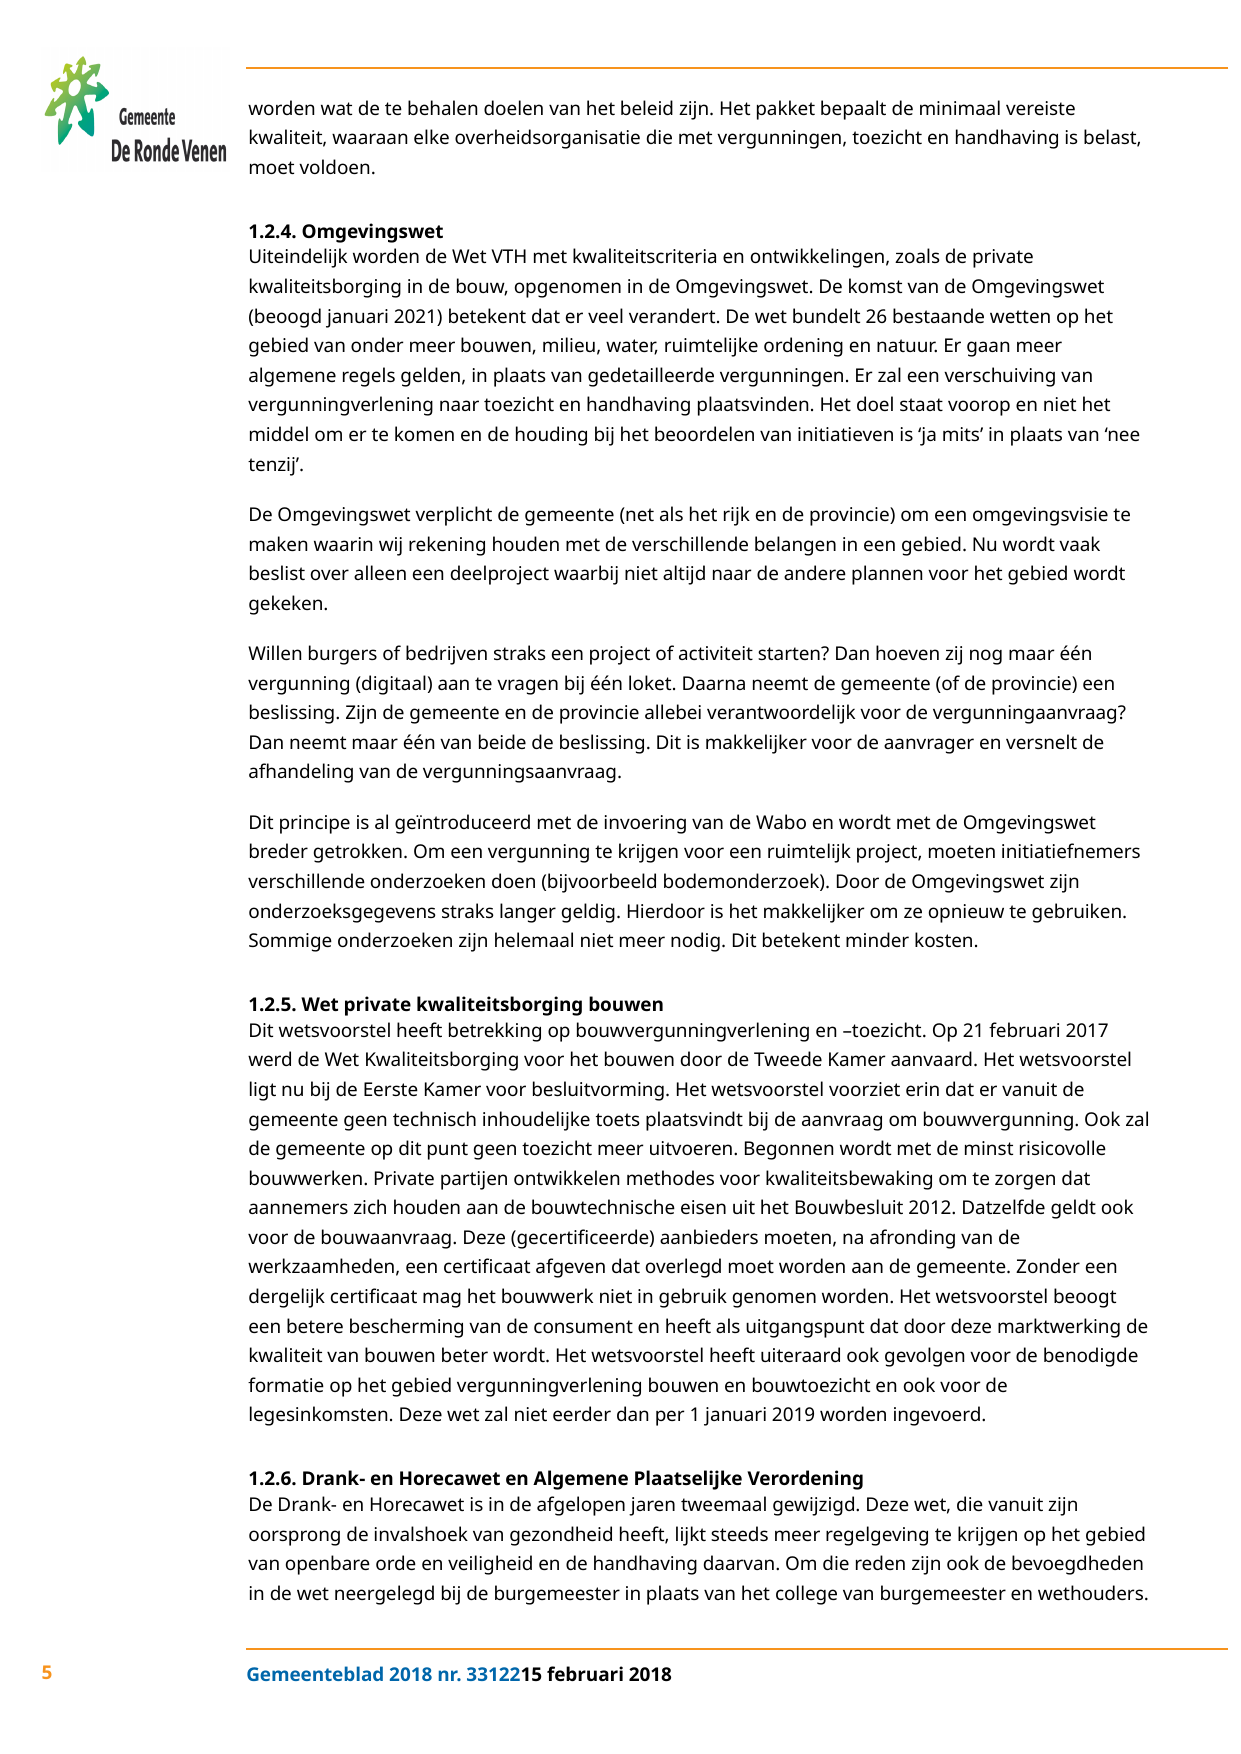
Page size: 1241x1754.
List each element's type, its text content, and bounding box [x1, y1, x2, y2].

text Uiteindelijk worden de Wet VTH met kwaliteitscriteria en ontwikkelingen, zoals de private kwaliteitsborging in de bouw, opgenomen in de Omgevingswet. De komst van de Omgevingswet (beoogd januari 2021) betekent dat er veel verandert. De wet bundelt 26 bestaande wetten op het gebied van onder meer bouwen, milieu, water, ruimtelijke ordening en natuur. Er gaan meer algemene regels gelden, in plaats van gedetailleerde vergunningen. Er zal een verschuiving van vergunningverlening naar toezicht en handhaving plaatsvinden. Het doel staat voorop en niet het middel om er te komen en de houding bij het beoordelen van initiatieven is ‘ja mits’ in plaats van ‘nee tenzij’. [248, 244, 1152, 476]
text 1.2.4. Omgevingswet [248, 218, 1152, 244]
text 1.2.5. Wet private kwaliteitsborging bouwen [248, 991, 1152, 1017]
text De Omgevingswet verplicht de gemeente (net als het rijk en de provincie) om een omgevingsvisie te maken waarin wij rekening houden met de verschillende belangen in een gebied. Nu wordt vaak beslist over alleen een deelproject waarbij niet altijd naar de andere plannen voor het gebied wordt gekeken. [248, 501, 1152, 616]
text Willen burgers of bedrijven straks een project of activiteit starten? Dan hoeven zij nog maar één vergunning (digitaal) aan te vragen bij één loket. Daarna neemt de gemeente (of de provincie) een beslissing. Zijn de gemeente en de provincie allebei verantwoordelijk voor de vergunningaanvraag? Dan neemt maar één van beide de beslissing. Dit is makkelijker voor de aanvrager en versnelt de afhandeling van de vergunningsaanvraag. [248, 640, 1152, 784]
text Dit principe is al geïntroduceerd met de invoering van de Wabo en wordt met de Omgevingswet breder getrokken. Om een vergunning te krijgen voor een ruimtelijk project, moeten initiatiefnemers verschillende onderzoeken doen (bijvoorbeeld bodemonderzoek). Door de Omgevingswet zijn onderzoeksgegevens straks langer geldig. Hierdoor is het makkelijker om ze opnieuw te gebruiken. Sommige onderzoeken zijn helemaal niet meer nodig. Dit betekent minder kosten. [248, 809, 1152, 953]
text De Drank- en Horecawet is in de afgelopen jaren tweemaal gewijzigd. Deze wet, die vanuit zijn oorsprong de invalshoek van gezondheid heeft, lijkt steeds meer regelgeving te krijgen op het gebied van openbare orde en veiligheid en de handhaving daarvan. Om die reden zijn ook de bevoegdheden in de wet neergelegd bij de burgemeester in plaats van het college van burgemeester en wethouders. [248, 1491, 1152, 1606]
text Dit wetsvoorstel heeft betrekking op bouwvergunningverlening en –toezicht. Op 21 februari 2017 werd de Wet Kwaliteitsborging voor het bouwen door de Tweede Kamer aanvaard. Het wetsvoorstel ligt nu bij de Eerste Kamer voor besluitvorming. Het wetsvoorstel voorziet erin dat er vanuit de gemeente geen technisch inhoudelijke toets plaatsvindt bij de aanvraag om bouwvergunning. Ook zal de gemeente op dit punt geen toezicht meer uitvoeren. Begonnen wordt met de minst risicovolle bouwwerken. Private partijen ontwikkelen methodes voor kwaliteitsbewaking om te zorgen dat aannemers zich houden aan de bouwtechnische eisen uit het Bouwbesluit 2012. Datzelfde geldt ook voor de bouwaanvraag. Deze (gecertificeerde) aanbieders moeten, na afronding van de werkzaamheden, een certificaat afgeven dat overlegd moet worden aan de gemeente. Zonder een dergelijk certificaat mag het bouwwerk niet in gebruik genomen worden. Het wetsvoorstel beoogt een betere bescherming van de consument en heeft als uitgangspunt dat door deze marktwerking de kwaliteit van bouwen beter wordt. Het wetsvoorstel heeft uiteraard ook gevolgen voor de benodigde formatie op het gebied vergunningverlening bouwen en bouwtoezicht en ook voor de legesinkomsten. Deze wet zal niet eerder dan per 1 januari 2019 worden ingevoerd. [248, 1017, 1152, 1427]
picture [41, 47, 231, 172]
text 1.2.6. Drank- en Horecawet en Algemene Plaatselijke Verordening [248, 1466, 1152, 1491]
text worden wat de te behalen doelen van het beleid zijn. Het pakket bepaalt de minimaal vereiste kwaliteit, waaraan elke overheidsorganisatie die met vergunningen, toezicht en handhaving is belast, moet voldoen. [248, 95, 1152, 180]
